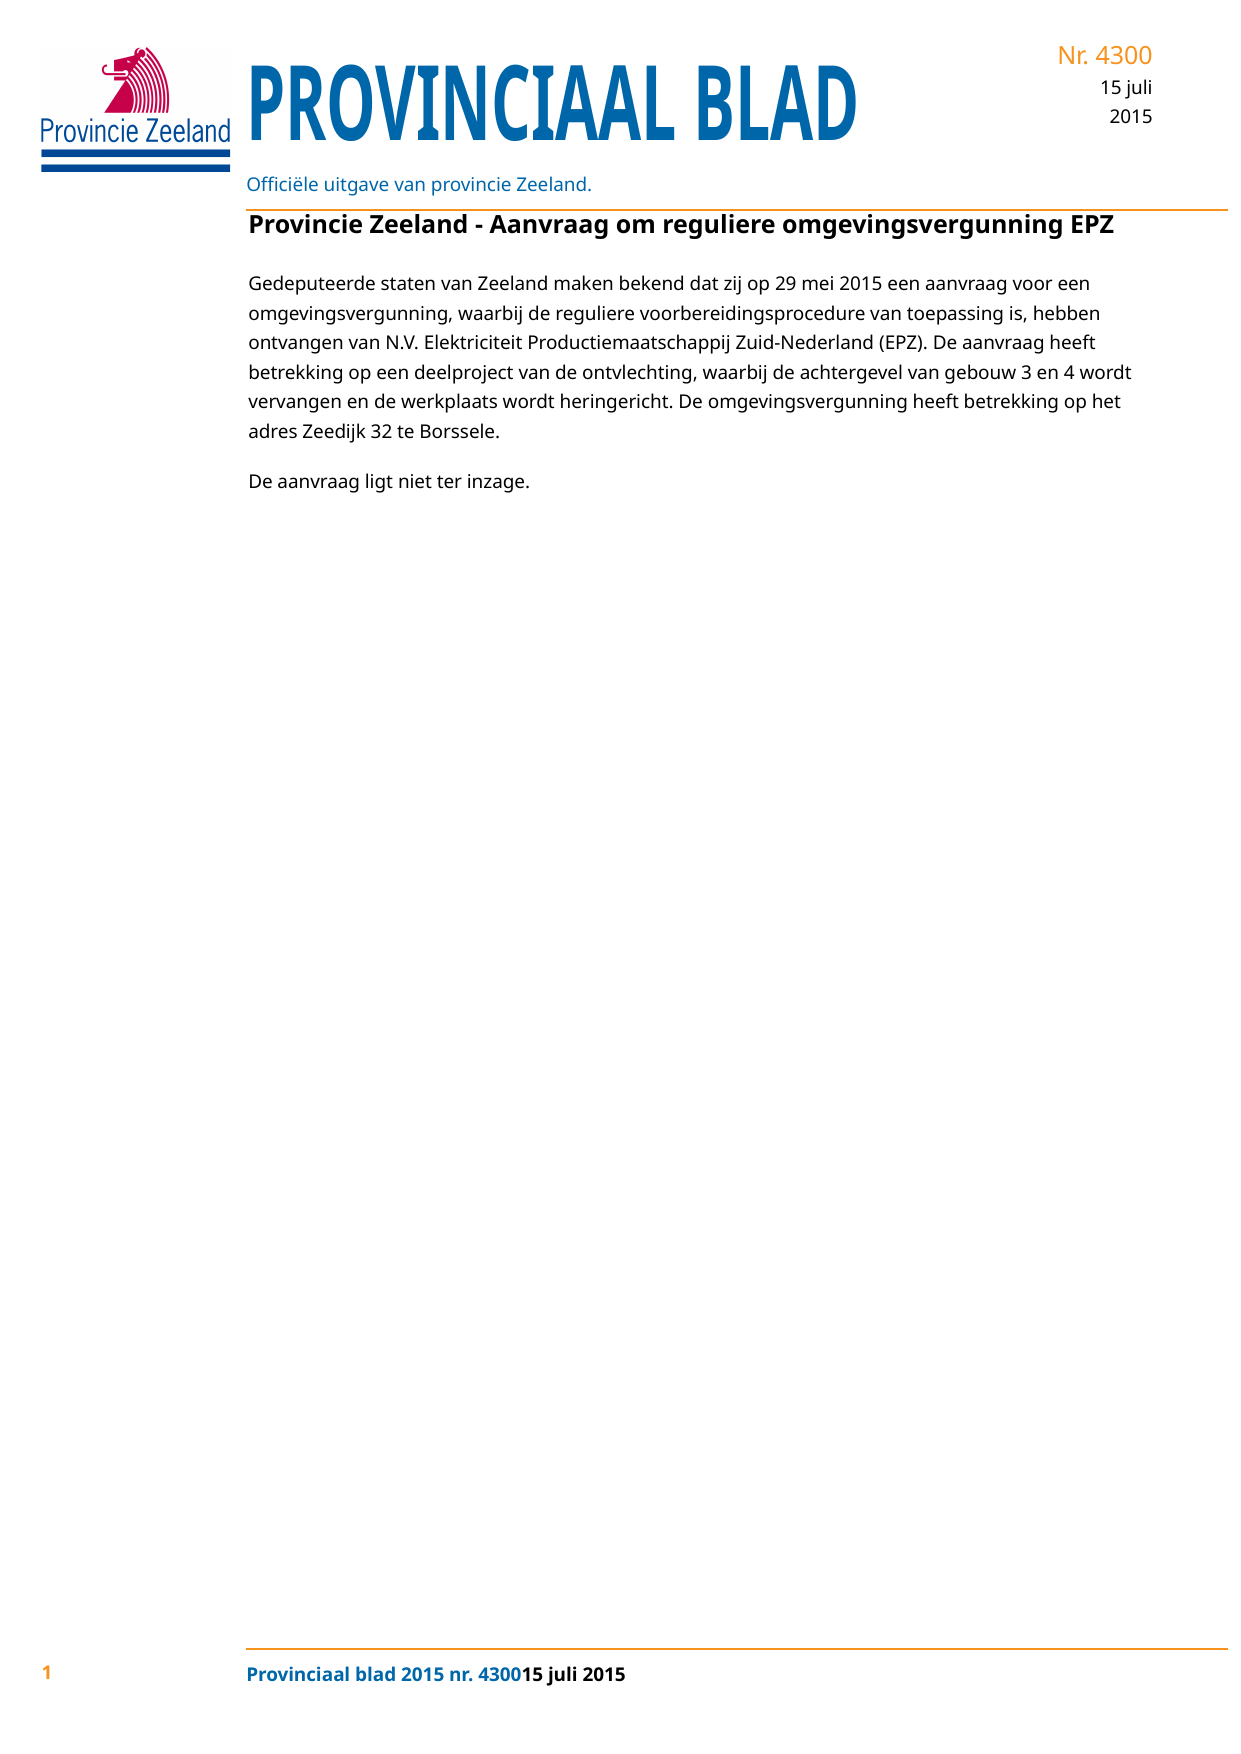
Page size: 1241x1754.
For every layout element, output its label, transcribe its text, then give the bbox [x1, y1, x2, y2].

text Gedeputeerde staten van Zeeland maken bekend dat zij op 29 mei 2015 een aanvraag voor een omgevingsvergunning, waarbij de reguliere voorbereidingsprocedure van toepassing is, hebben ontvangen van N.V. Elektriciteit Productiemaatschappij Zuid-Nederland (EPZ). De aanvraag heeft betrekking op een deelproject van de ontvlechting, waarbij de achtergevel van gebouw 3 en 4 wordt vervangen en de werkplaats wordt heringericht. De omgevingsvergunning heeft betrekking op het adres Zeedijk 32 te Borssele. [248, 270, 1152, 444]
text Provincie Zeeland - Aanvraag om reguliere omgevingsvergunning EPZ [248, 211, 1152, 241]
picture [41, 47, 231, 172]
text De aanvraag ligt niet ter inzage. [248, 469, 1152, 494]
